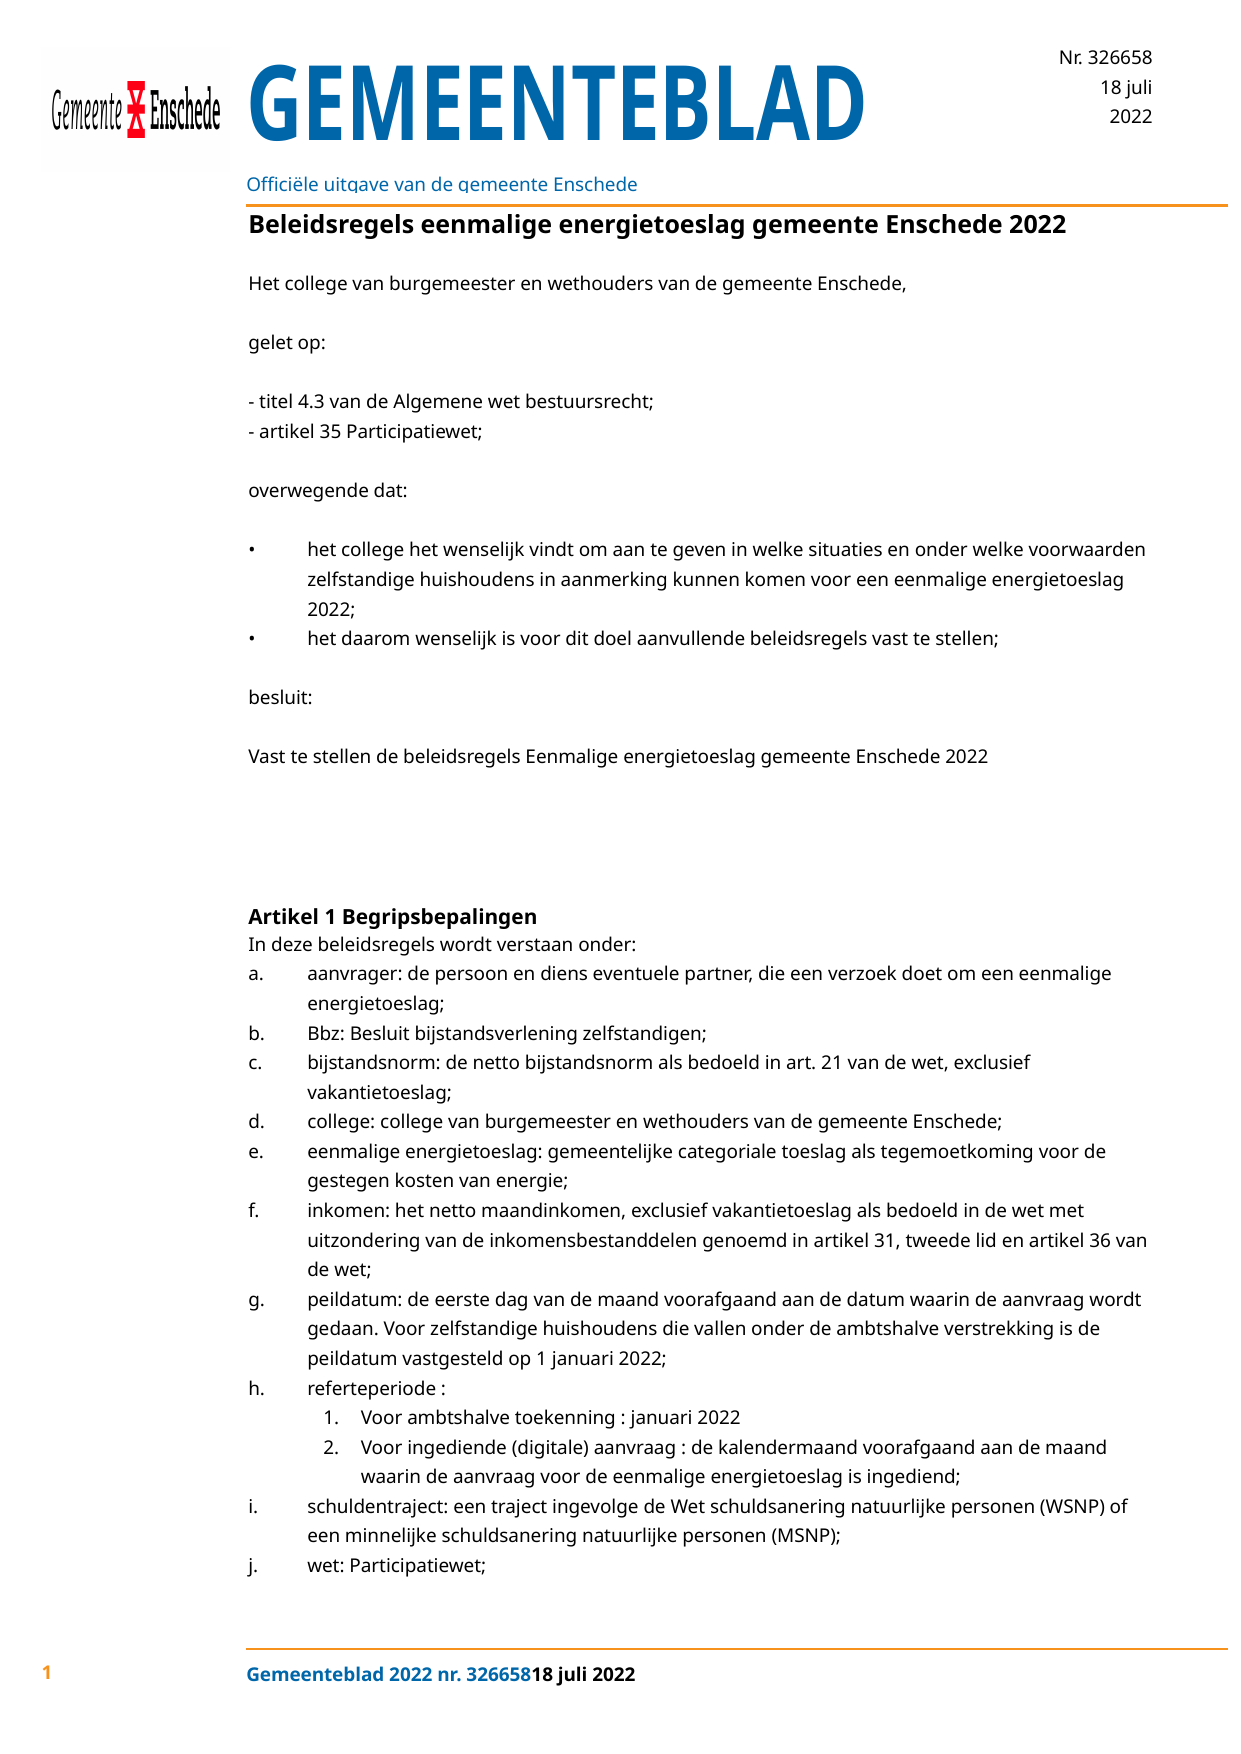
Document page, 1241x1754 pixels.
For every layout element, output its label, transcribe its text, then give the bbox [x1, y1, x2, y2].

list aanvrager: de persoon en diens eventuele partner, die een verzoek doet om een eenmalige energietoeslag; [248, 961, 1152, 1016]
text Artikel 1 Begripsbepalingen [248, 902, 1152, 931]
list Voor ingediende (digitale) aanvraag : de kalendermaand voorafgaand aan de maand waarin de aanvraag voor de eenmalige energietoeslag is ingediend; [323, 1434, 1152, 1489]
list het daarom wenselijk is voor dit doel aanvullende beleidsregels vast te stellen; [248, 625, 1152, 651]
list eenmalige energietoeslag: gemeentelijke categoriale toeslag als tegemoetkoming voor de gestegen kosten van energie; [248, 1138, 1152, 1193]
list het college het wenselijk vindt om aan te geven in welke situaties en onder welke voorwaarden zelfstandige huishoudens in aanmerking kunnen komen voor een eenmalige energietoeslag 2022; [248, 537, 1152, 621]
text overwegende dat: [248, 477, 1152, 503]
text - titel 4.3 van de Algemene wet bestuursrecht; [248, 389, 1152, 414]
list inkomen: het netto maandinkomen, exclusief vakantietoeslag als bedoeld in de wet met uitzondering van de inkomensbestanddelen genoemd in artikel 31, tweede lid en artikel 36 van de wet; [248, 1197, 1152, 1282]
text Vast te stellen de beleidsregels Eenmalige energietoeslag gemeente Enschede 2022 [248, 744, 1152, 769]
list peildatum: de eerste dag van de maand voorafgaand aan de datum waarin de aanvraag wordt gedaan. Voor zelfstandige huishoudens die vallen onder de ambtshalve verstrekking is de peildatum vastgesteld op 1 januari 2022; [248, 1286, 1152, 1371]
list bijstandsnorm: de netto bijstandsnorm als bedoeld in art. 21 van de wet, exclusief vakantietoeslag; [248, 1049, 1152, 1104]
text In deze beleidsregels wordt verstaan onder: [248, 931, 1152, 957]
text - artikel 35 Participatiewet; [248, 418, 1152, 444]
text Beleidsregels eenmalige energietoeslag gemeente Enschede 2022 [248, 207, 1152, 241]
list Voor ambtshalve toekenning : januari 2022 [323, 1404, 1152, 1430]
list referteperiode : [248, 1375, 1152, 1400]
list Bbz: Besluit bijstandsverlening zelfstandigen; [248, 1020, 1152, 1045]
text besluit: [248, 684, 1152, 710]
text gelet op: [248, 329, 1152, 355]
list wet: Participatiewet; [248, 1552, 1152, 1578]
picture [41, 47, 231, 172]
list college: college van burgemeester en wethouders van de gemeente Enschede; [248, 1108, 1152, 1134]
text Het college van burgemeester en wethouders van de gemeente Enschede, [248, 270, 1152, 296]
list schuldentraject: een traject ingevolge de Wet schuldsanering natuurlijke personen (WSNP) of een minnelijke schuldsanering natuurlijke personen (MSNP); [248, 1493, 1152, 1548]
